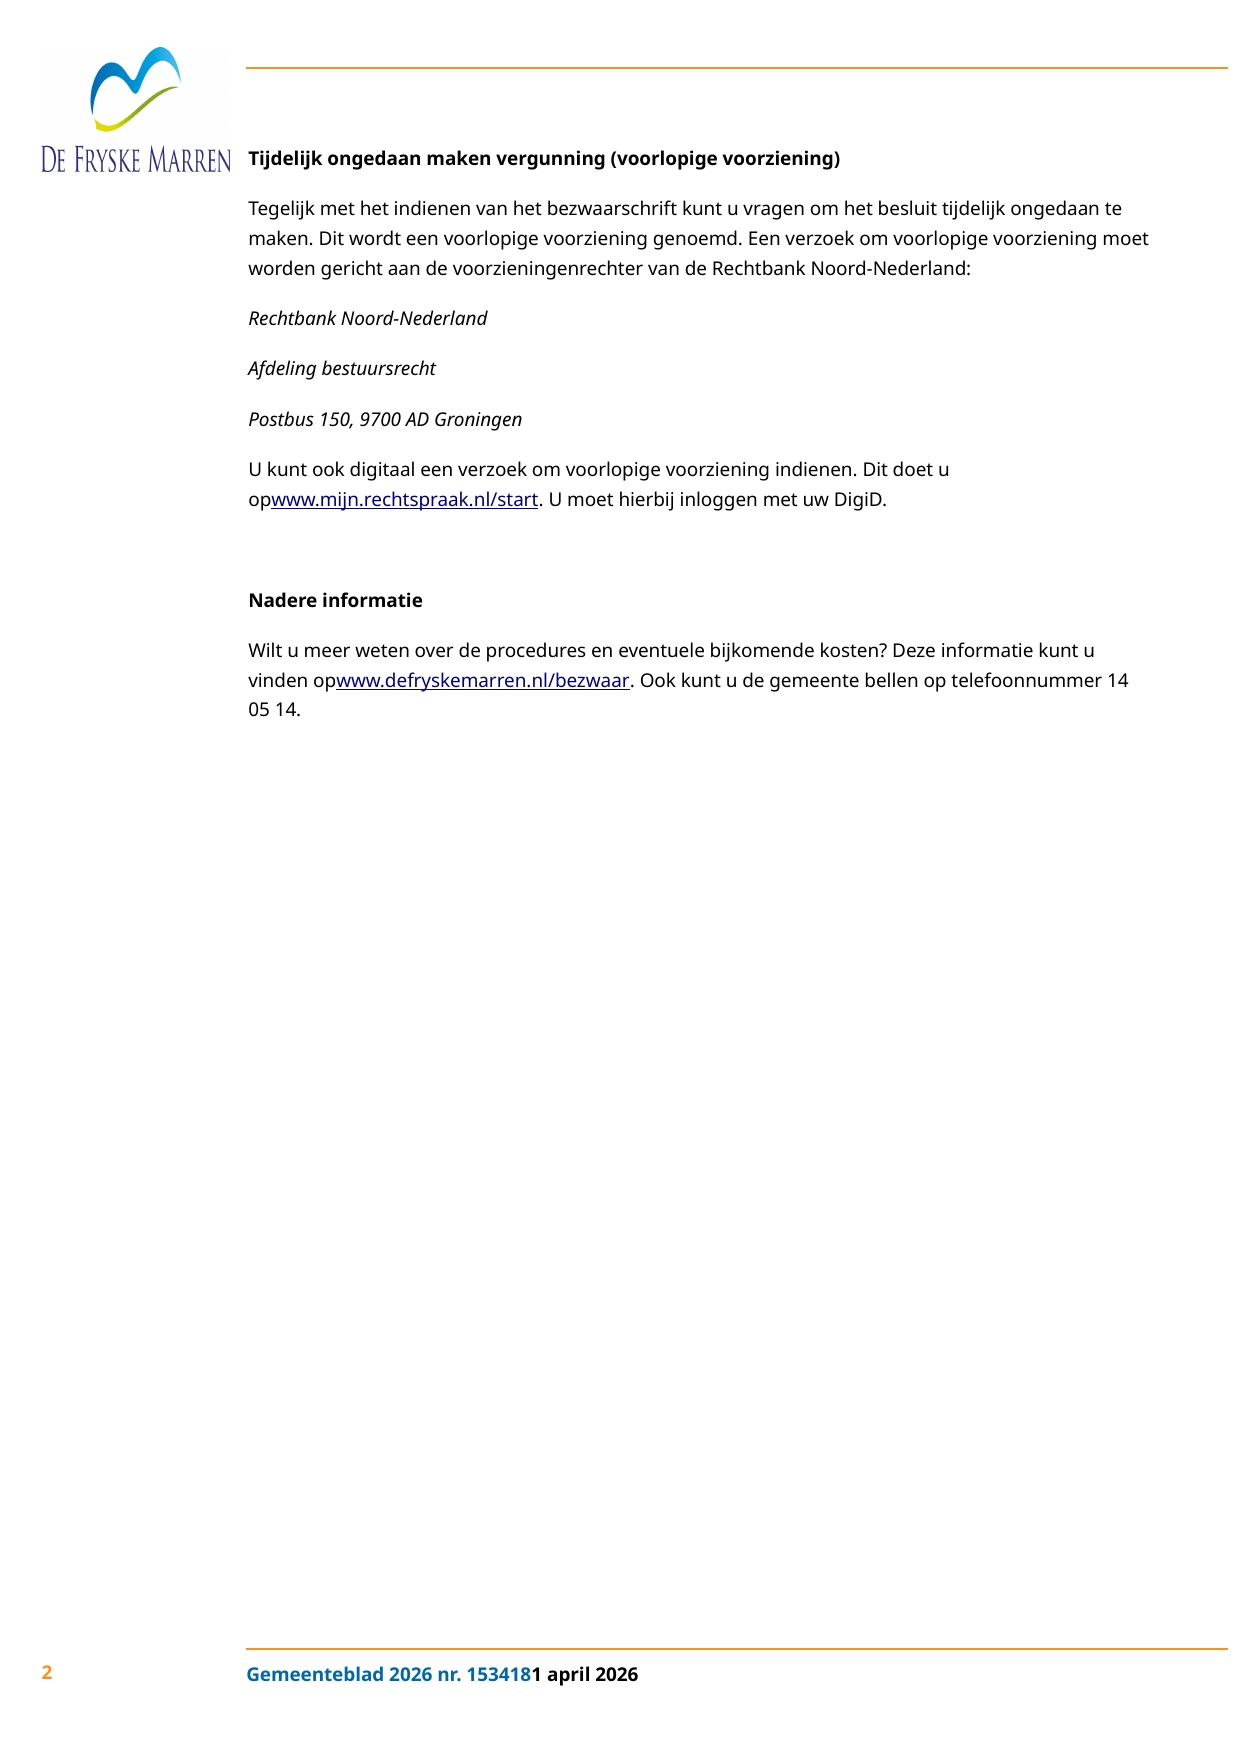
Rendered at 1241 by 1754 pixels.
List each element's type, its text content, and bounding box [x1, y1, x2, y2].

text Postbus 150, 9700 AD Groningen [248, 406, 1152, 432]
text Afdeling bestuursrecht [248, 356, 1152, 381]
text Tegelijk met het indienen van het bezwaarschrift kunt u vragen om het besluit tijdelijk ongedaan te maken. Dit wordt een voorlopige voorziening genoemd. Een verzoek om voorlopige voorziening moet worden gericht aan de voorzieningenrechter van de Rechtbank Noord-Nederland: [248, 196, 1152, 281]
text Nadere informatie [248, 587, 1152, 613]
text Rechtbank Noord-Nederland [248, 305, 1152, 331]
text U kunt ook digitaal een verzoek om voorlopige voorziening indienen. Dit doet u opwww.mijn.rechtspraak.nl/start. U moet hierbij inloggen met uw DigiD. [248, 456, 1152, 512]
picture [41, 47, 231, 172]
text Tijdelijk ongedaan maken vergunning (voorlopige voorziening) [248, 145, 1152, 171]
text Wilt u meer weten over de procedures en eventuele bijkomende kosten? Deze informatie kunt u vinden opwww.defryskemarren.nl/bezwaar. Ook kunt u de gemeente bellen op telefoonnummer 14 05 14. [248, 637, 1152, 722]
